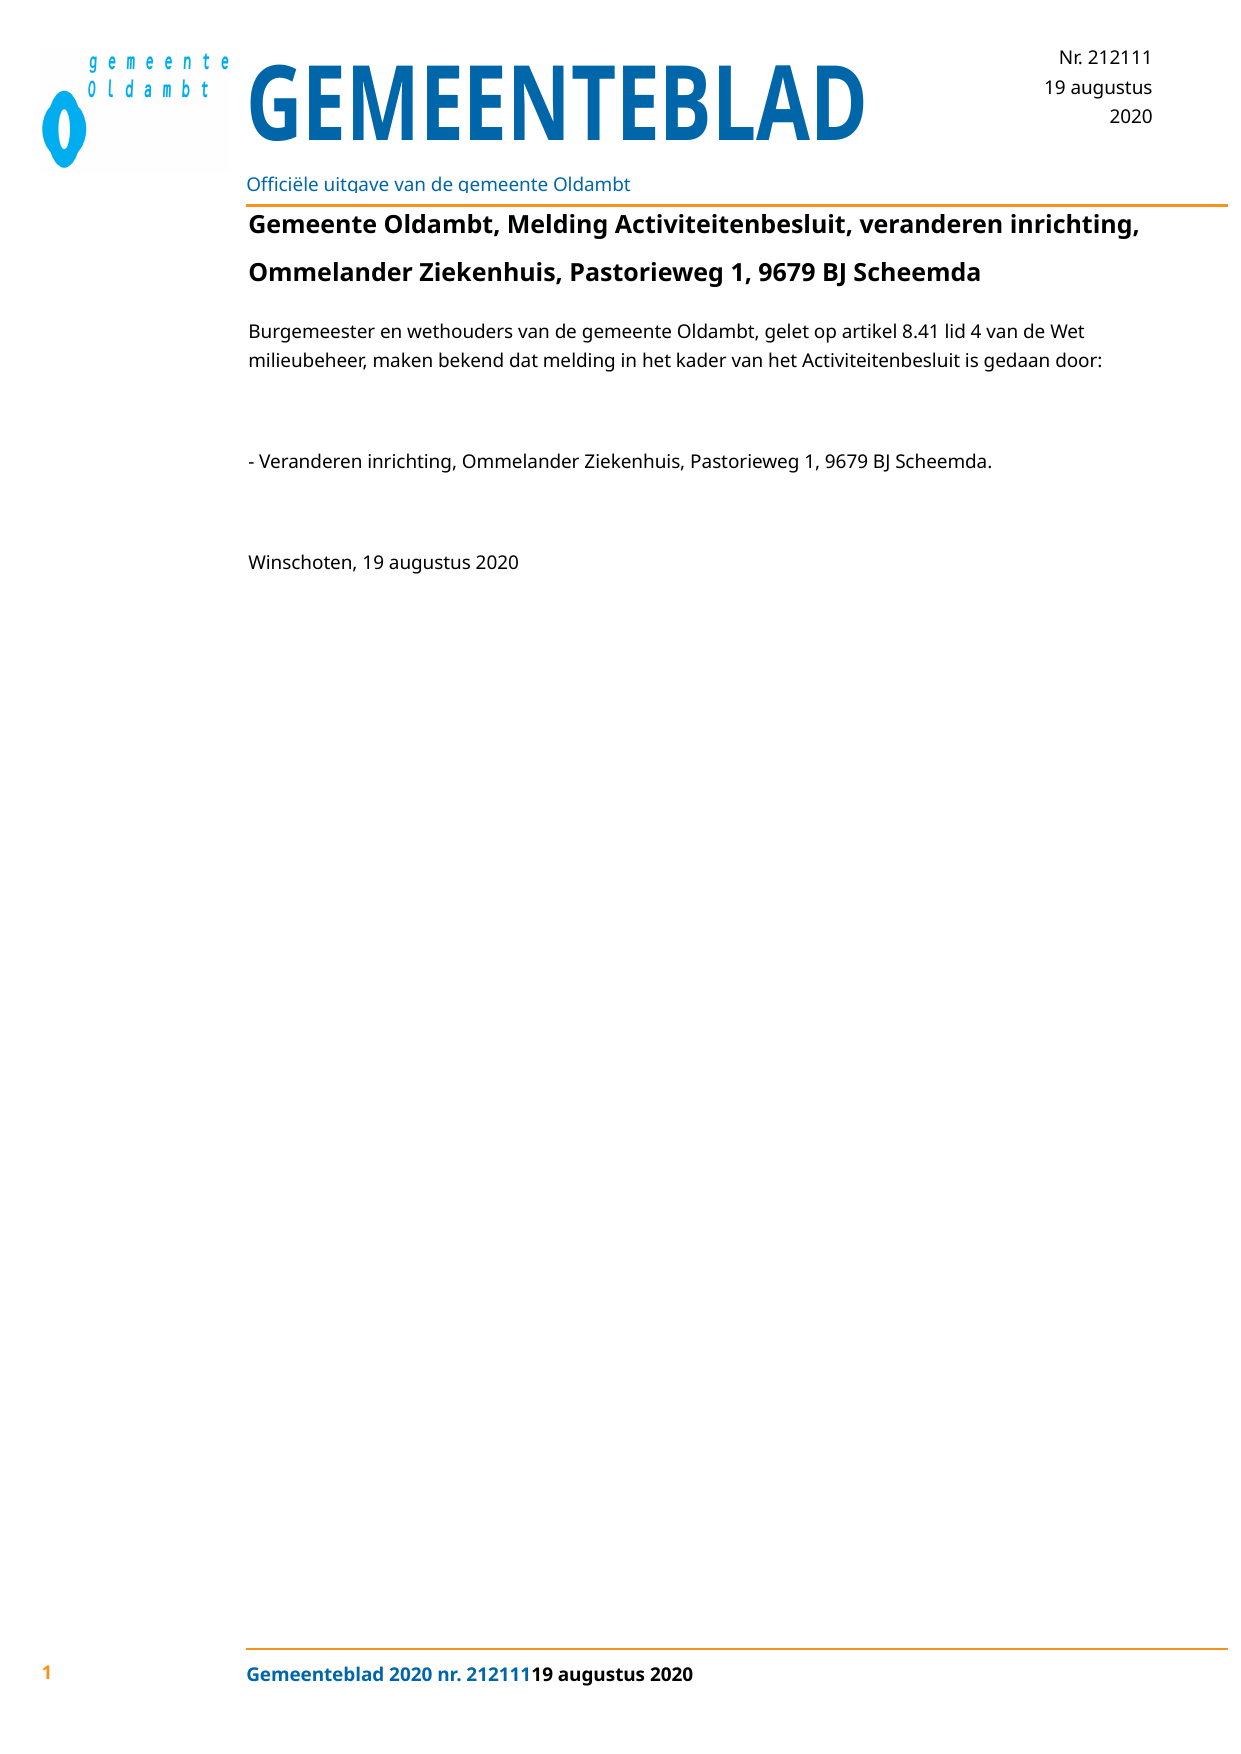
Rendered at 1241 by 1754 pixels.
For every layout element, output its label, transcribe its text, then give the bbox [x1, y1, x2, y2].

picture [41, 47, 231, 172]
text - Veranderen inrichting, Ommelander Ziekenhuis, Pastorieweg 1, 9679 BJ Scheemda. [248, 448, 1152, 474]
text Burgemeester en wethouders van de gemeente Oldambt, gelet op artikel 8.41 lid 4 van de Wet milieubeheer, maken bekend dat melding in het kader van het Activiteitenbesluit is gedaan door: [248, 318, 1152, 373]
text Winschoten, 19 augustus 2020 [248, 549, 1152, 575]
text Gemeente Oldambt, Melding Activiteitenbesluit, veranderen inrichting, Ommelander Ziekenhuis, Pastorieweg 1, 9679 BJ Scheemda [248, 207, 1152, 288]
